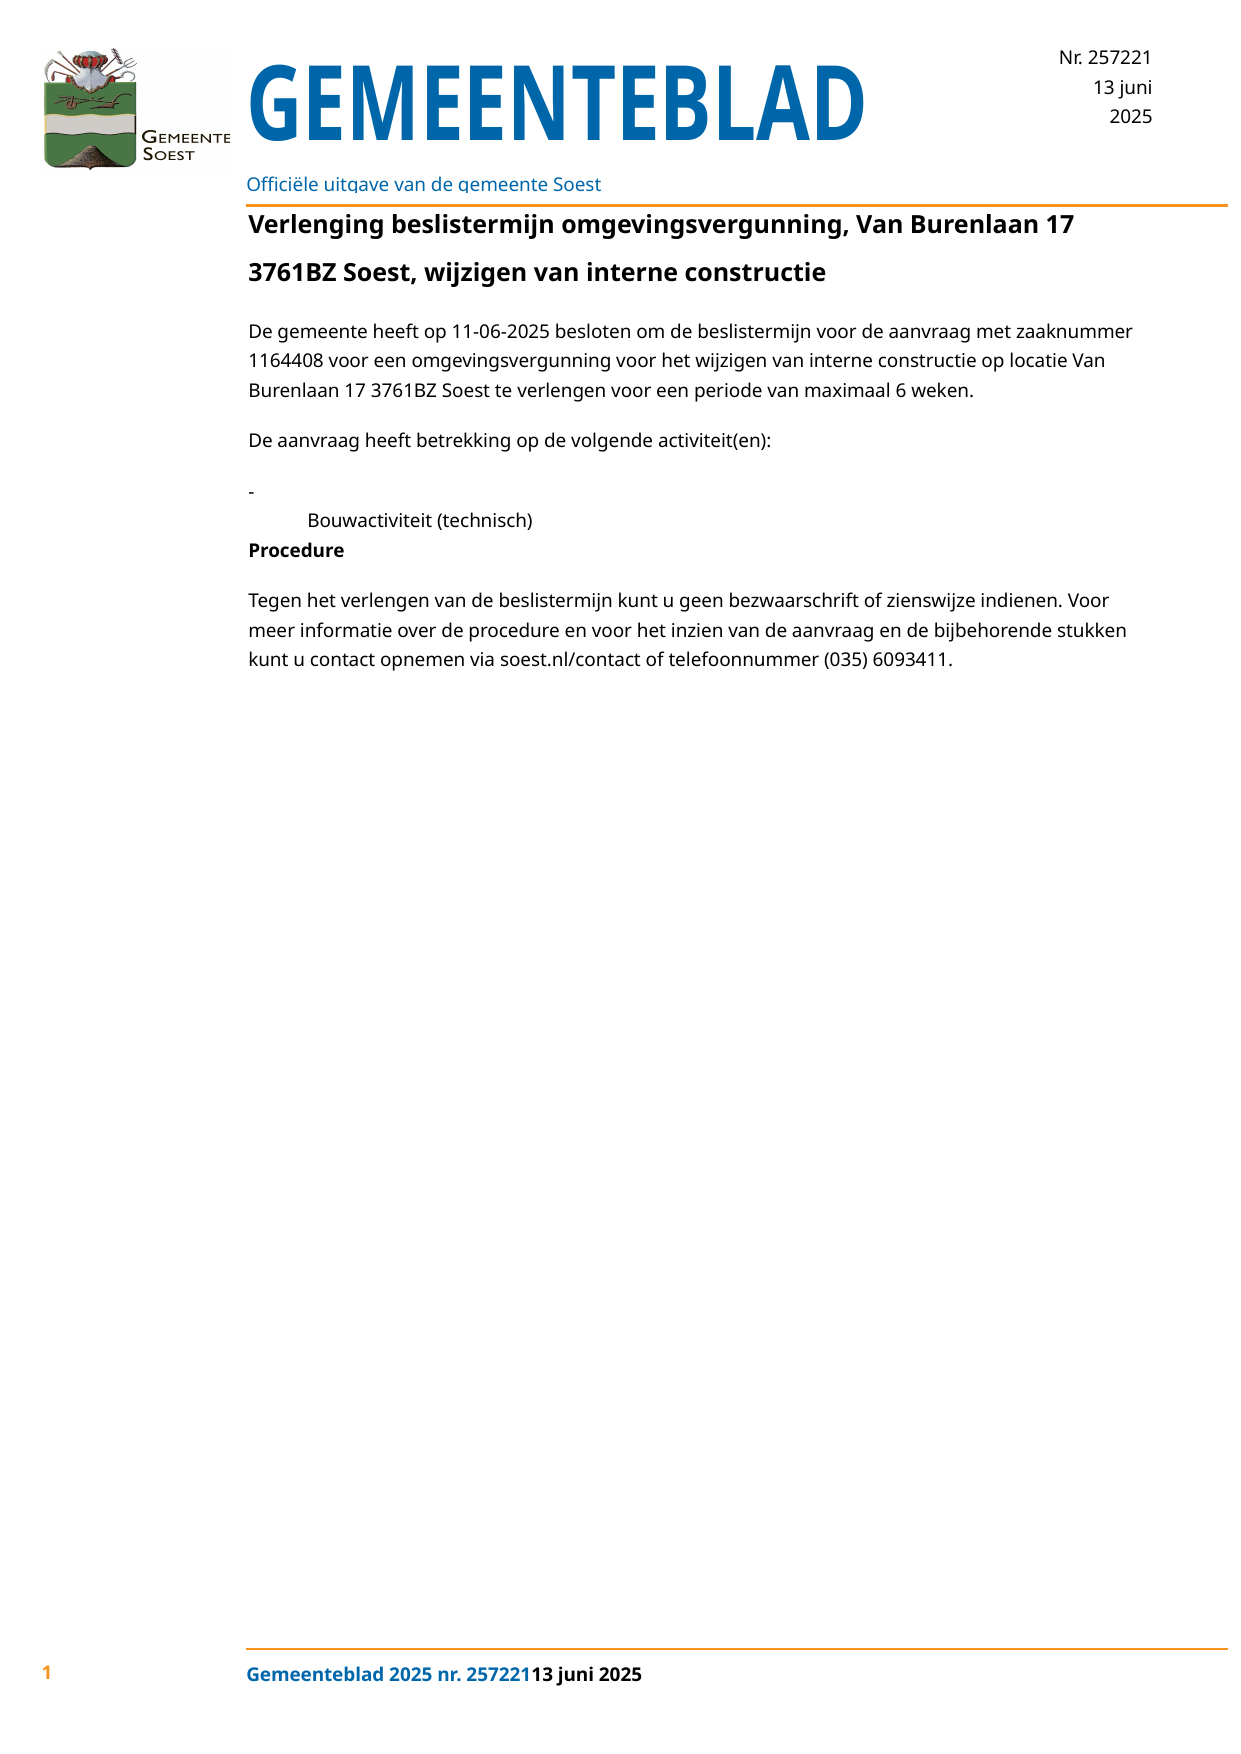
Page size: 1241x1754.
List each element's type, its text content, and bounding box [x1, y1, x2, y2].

text De gemeente heeft op 11-06-2025 besloten om de beslistermijn voor de aanvraag met zaaknummer 1164408 voor een omgevingsvergunning voor het wijzigen van interne constructie op locatie Van Burenlaan 17 3761BZ Soest te verlengen voor een periode van maximaal 6 weken. [248, 318, 1152, 403]
text De aanvraag heeft betrekking op de volgende activiteit(en): [248, 427, 1152, 453]
text Verlenging beslistermijn omgevingsvergunning, Van Burenlaan 17 3761BZ Soest, wijzigen van interne constructie [248, 207, 1152, 288]
list Bouwactiviteit (technisch) [248, 507, 1152, 533]
text Tegen het verlengen van de beslistermijn kunt u geen bezwaarschrift of zienswijze indienen. Voor meer informatie over de procedure en voor het inzien van de aanvraag en de bijbehorende stukken kunt u contact opnemen via soest.nl/contact of telefoonnummer (035) 6093411. [248, 587, 1152, 672]
text Procedure [248, 537, 1152, 563]
picture [41, 47, 231, 172]
